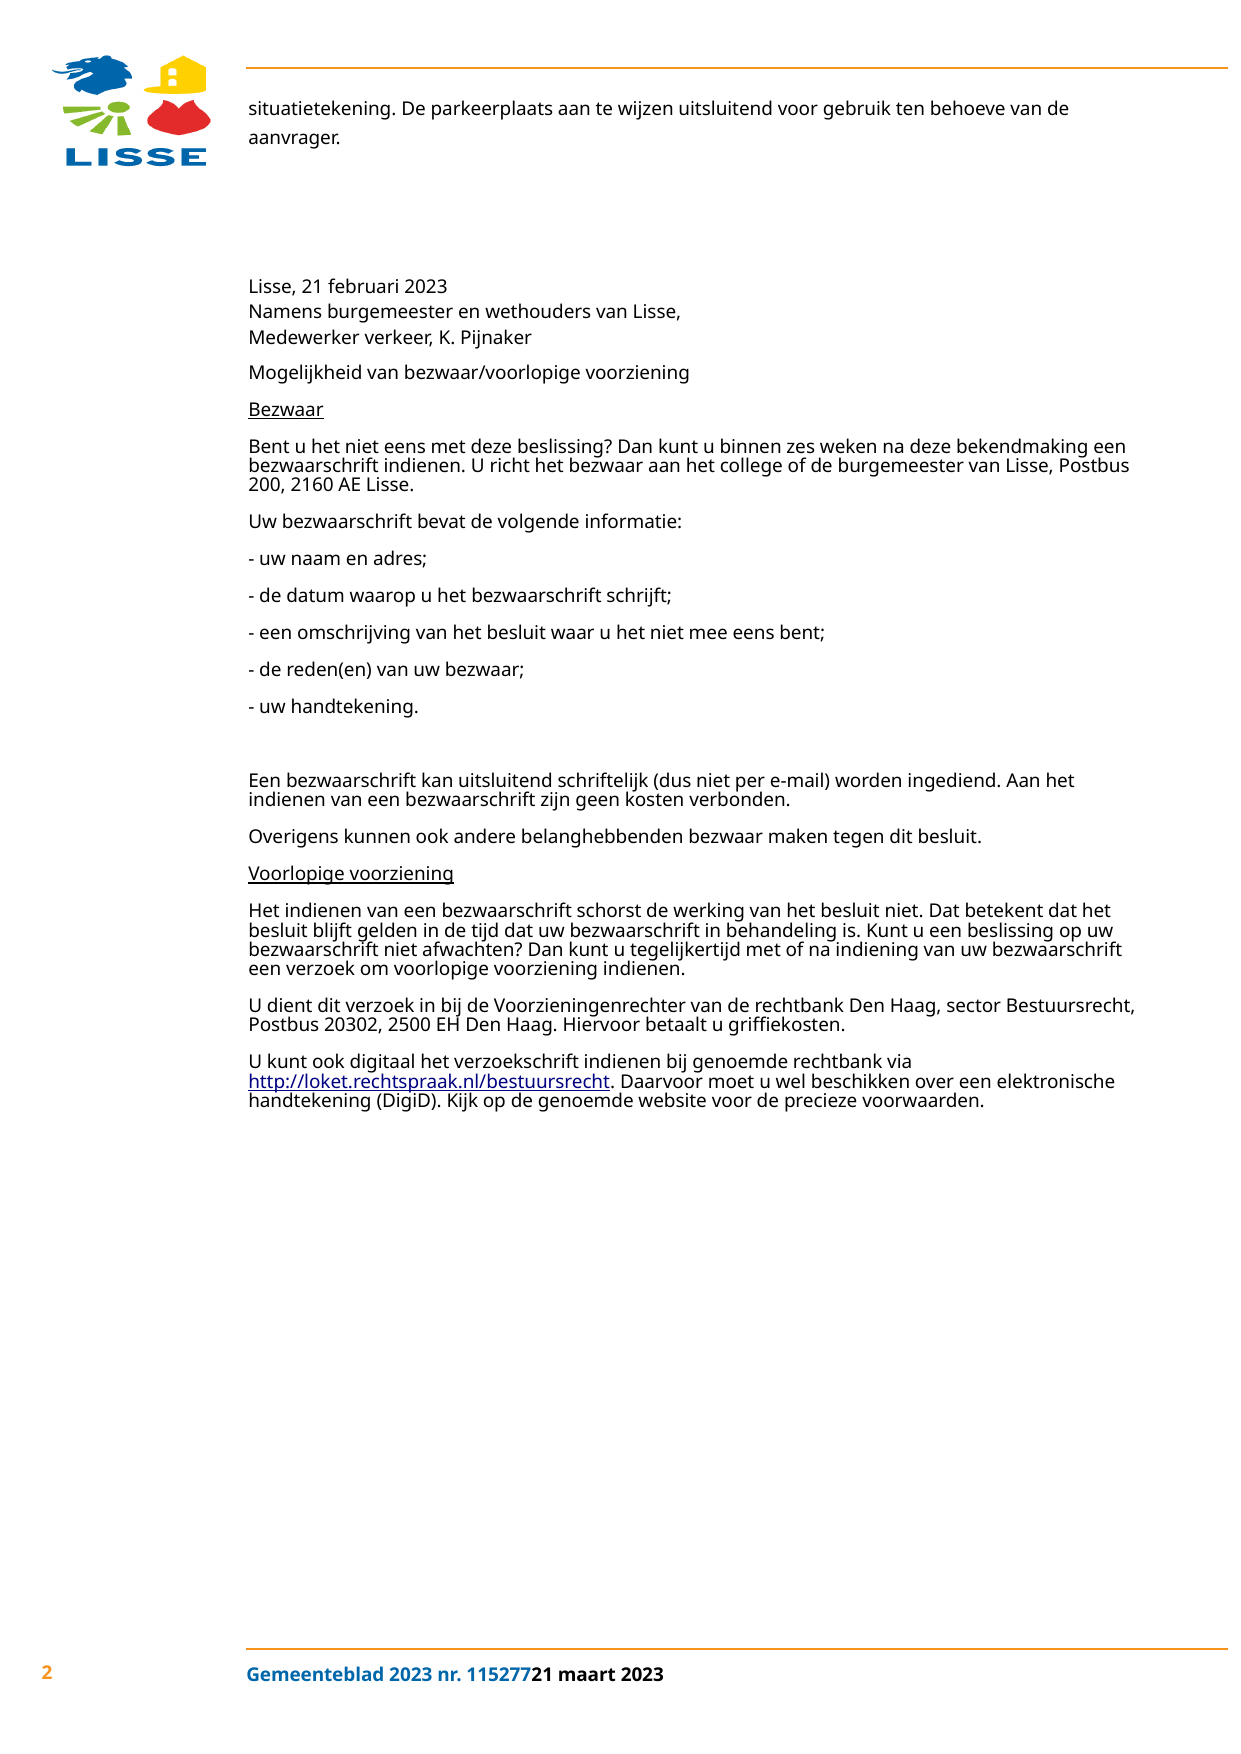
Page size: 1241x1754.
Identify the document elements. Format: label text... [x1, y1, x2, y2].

text Een bezwaarschrift kan uitsluitend schriftelijk (dus niet per e-mail) worden ingediend. Aan het indienen van een bezwaarschrift zijn geen kosten verbonden. [248, 772, 1152, 811]
text Bent u het niet eens met deze beslissing? Dan kunt u binnen zes weken na deze bekendmaking een bezwaarschrift indienen. U richt het bezwaar aan het college of de burgemeester van Lisse, Postbus 200, 2160 AE Lisse. [248, 438, 1152, 496]
text situatietekening. De parkeerplaats aan te wijzen uitsluitend voor gebruik ten behoeve van de aanvrager. [248, 95, 1152, 150]
text Het indienen van een bezwaarschrift schorst de werking van het besluit niet. Dat betekent dat het besluit blijft gelden in de tijd dat uw bezwaarschrift in behandeling is. Kunt u een beslissing op uw bezwaarschrift niet afwachten? Dan kunt u tegelijkertijd met of na indiening van uw bezwaarschrift een verzoek om voorlopige voorziening indienen. [248, 902, 1152, 979]
text Bezwaar [248, 401, 1152, 420]
text Medewerker verkeer, K. Pijnaker [248, 324, 1152, 350]
picture [41, 47, 231, 172]
text Uw bezwaarschrift bevat de volgende informatie: [248, 513, 1152, 533]
text - de reden(en) van uw bezwaar; [248, 661, 1152, 681]
text - uw naam en adres; [248, 550, 1152, 569]
text - uw handtekening. [248, 698, 1152, 717]
text - de datum waarop u het bezwaarschrift schrijft; [248, 587, 1152, 607]
text Namens burgemeester en wethouders van Lisse, [248, 299, 1152, 324]
text Voorlopige voorziening [248, 865, 1152, 885]
text U kunt ook digitaal het verzoekschrift indienen bij genoemde rechtbank via http://loket.rechtspraak.nl/bestuursrecht. Daarvoor moet u wel beschikken over een elektronische handtekening (DigiD). Kijk op de genoemde website voor de precieze voorwaarden. [248, 1053, 1152, 1111]
text Overigens kunnen ook andere belanghebbenden bezwaar maken tegen dit besluit. [248, 828, 1152, 848]
text Lisse, 21 februari 2023 [248, 273, 1152, 299]
text Mogelijkheid van bezwaar/voorlopige voorziening [248, 364, 1152, 383]
text U dient dit verzoek in bij de Voorzieningenrechter van de rechtbank Den Haag, sector Bestuursrecht, Postbus 20302, 2500 EH Den Haag. Hiervoor betaalt u griffiekosten. [248, 997, 1152, 1036]
text - een omschrijving van het besluit waar u het niet mee eens bent; [248, 624, 1152, 643]
